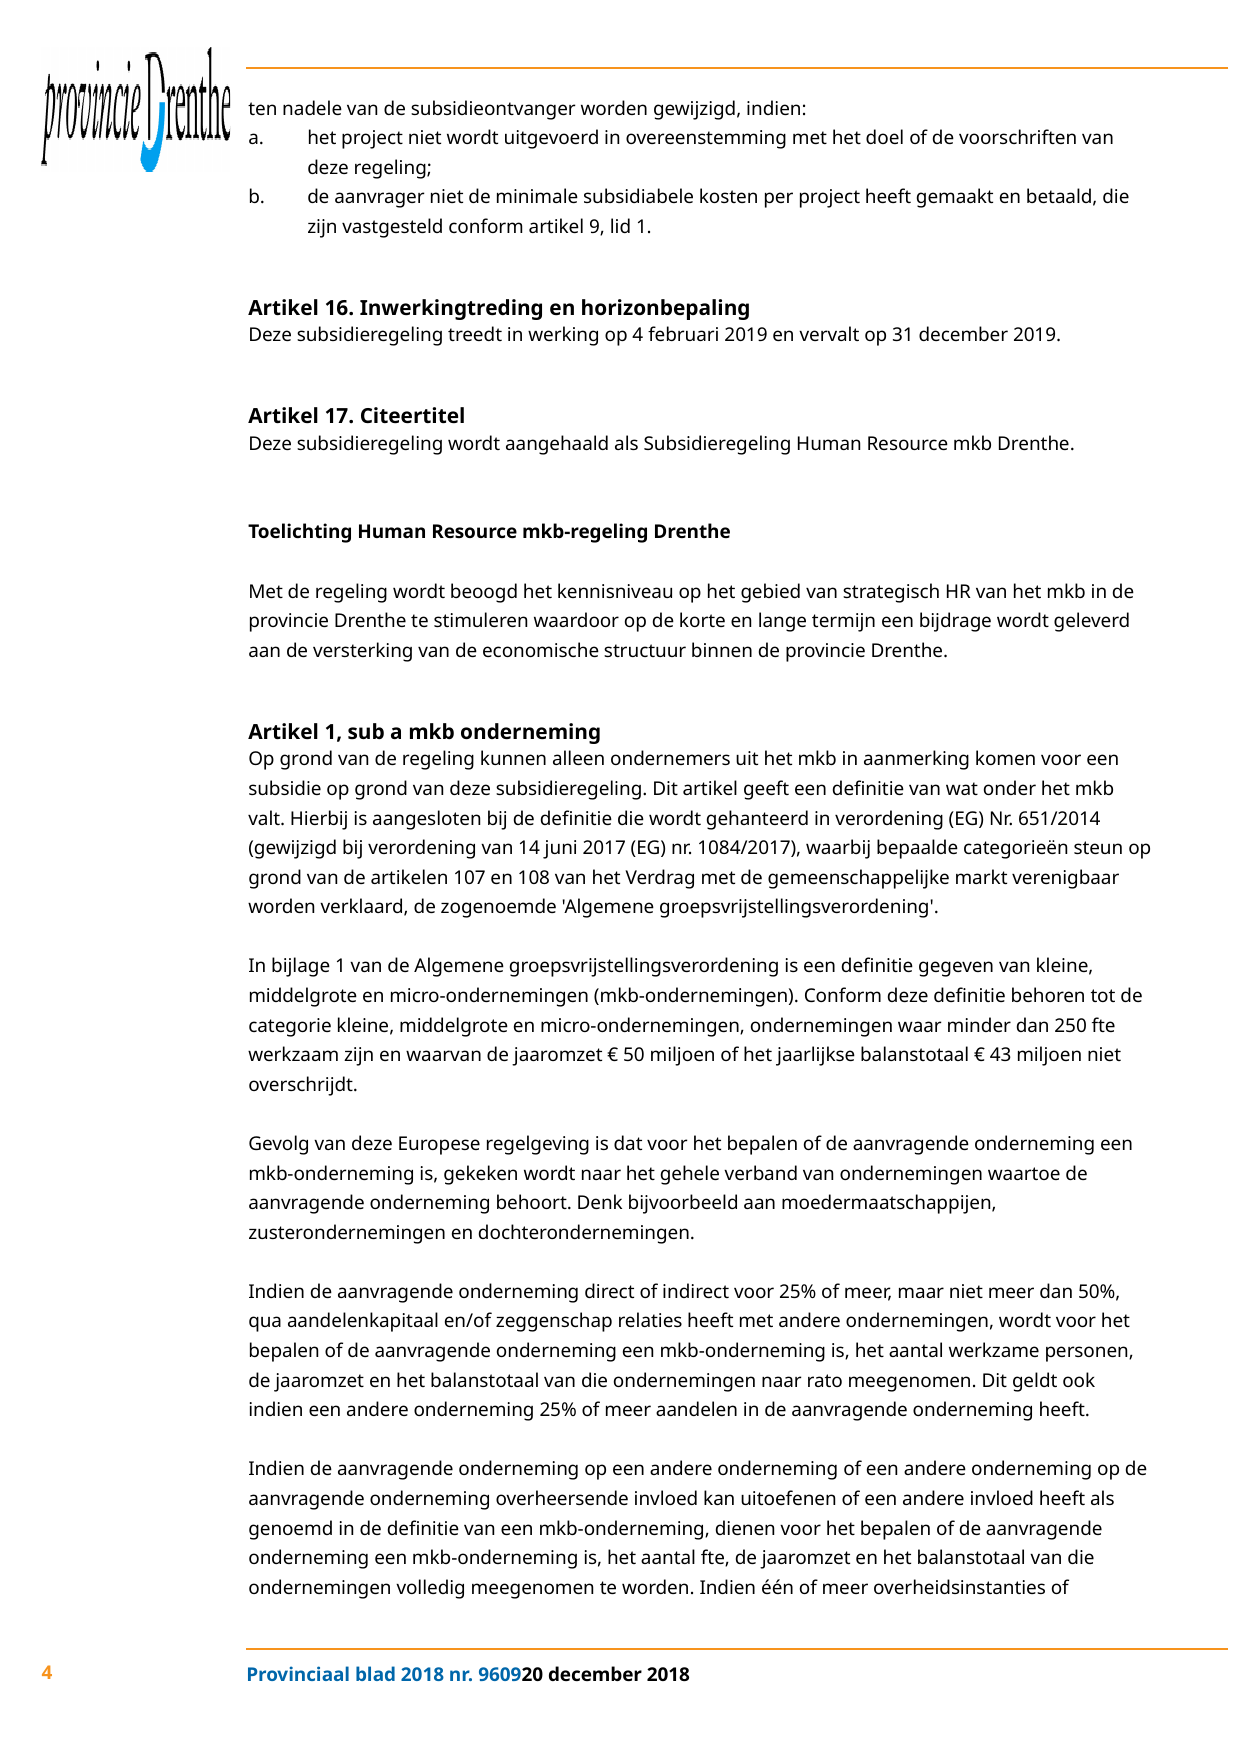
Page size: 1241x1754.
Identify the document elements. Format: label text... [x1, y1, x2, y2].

text ten nadele van de subsidieontvanger worden gewijzigd, indien: [248, 95, 1152, 121]
text Indien de aanvragende onderneming direct of indirect voor 25% of meer, maar niet meer dan 50%, qua aandelenkapitaal en/of zeggenschap relaties heeft met andere ondernemingen, wordt voor het bepalen of de aanvragende onderneming een mkb-onderneming is, het aantal werkzame personen, de jaaromzet en het balanstotaal van die ondernemingen naar rato meegenomen. Dit geldt ook indien een andere onderneming 25% of meer aandelen in de aanvragende onderneming heeft. [248, 1278, 1152, 1422]
text Op grond van de regeling kunnen alleen ondernemers uit het mkb in aanmerking komen voor een subsidie op grond van deze subsidieregeling. Dit artikel geeft een definitie van wat onder het mkb valt. Hierbij is aangesloten bij de definitie die wordt gehanteerd in verordening (EG) Nr. 651/2014 (gewijzigd bij verordening van 14 juni 2017 (EG) nr. 1084/2017), waarbij bepaalde categorieën steun op grond van de artikelen 107 en 108 van het Verdrag met de gemeenschappelijke markt verenigbaar worden verklaard, de zogenoemde 'Algemene groepsvrijstellingsverordening'. [248, 746, 1152, 919]
text Met de regeling wordt beoogd het kennisniveau op het gebied van strategisch HR van het mkb in de provincie Drenthe te stimuleren waardoor op de korte en lange termijn een bijdrage wordt geleverd aan de versterking van de economische structuur binnen de provincie Drenthe. [248, 578, 1152, 663]
text Deze subsidieregeling wordt aangehaald als Subsidieregeling Human Resource mkb Drenthe. [248, 430, 1152, 456]
text Artikel 16. Inwerkingtreding en horizonbepaling [248, 293, 1152, 322]
picture [41, 47, 231, 172]
text Deze subsidieregeling treedt in werking op 4 februari 2019 en vervalt op 31 december 2019. [248, 322, 1152, 347]
text Gevolg van deze Europese regelgeving is dat voor het bepalen of de aanvragende onderneming een mkb-onderneming is, gekeken wordt naar het gehele verband van ondernemingen waartoe de aanvragende onderneming behoort. Denk bijvoorbeeld aan moedermaatschappijen, zusterondernemingen en dochterondernemingen. [248, 1130, 1152, 1244]
text Indien de aanvragende onderneming op een andere onderneming of een andere onderneming op de aanvragende onderneming overheersende invloed kan uitoefenen of een andere invloed heeft als genoemd in de definitie van een mkb-onderneming, dienen voor het bepalen of de aanvragende onderneming een mkb-onderneming is, het aantal fte, de jaaromzet en het balanstotaal van die ondernemingen volledig meegenomen te worden. Indien één of meer overheidsinstanties of [248, 1456, 1152, 1599]
list de aanvrager niet de minimale subsidiabele kosten per project heeft gemaakt en betaald, die zijn vastgesteld conform artikel 9, lid 1. [248, 183, 1152, 239]
list het project niet wordt uitgevoerd in overeenstemming met het doel of de voorschriften van deze regeling; [248, 124, 1152, 180]
text In bijlage 1 van de Algemene groepsvrijstellingsverordening is een definitie gegeven van kleine, middelgrote en micro-ondernemingen (mkb-ondernemingen). Conform deze definitie behoren tot de categorie kleine, middelgrote en micro-ondernemingen, ondernemingen waar minder dan 250 fte werkzaam zijn en waarvan de jaaromzet € 50 miljoen of het jaarlijkse balanstotaal € 43 miljoen niet overschrijdt. [248, 953, 1152, 1097]
text Artikel 1, sub a mkb onderneming [248, 717, 1152, 746]
text Toelichting Human Resource mkb-regeling Drenthe [248, 519, 1152, 544]
text Artikel 17. Citeertitel [248, 402, 1152, 430]
